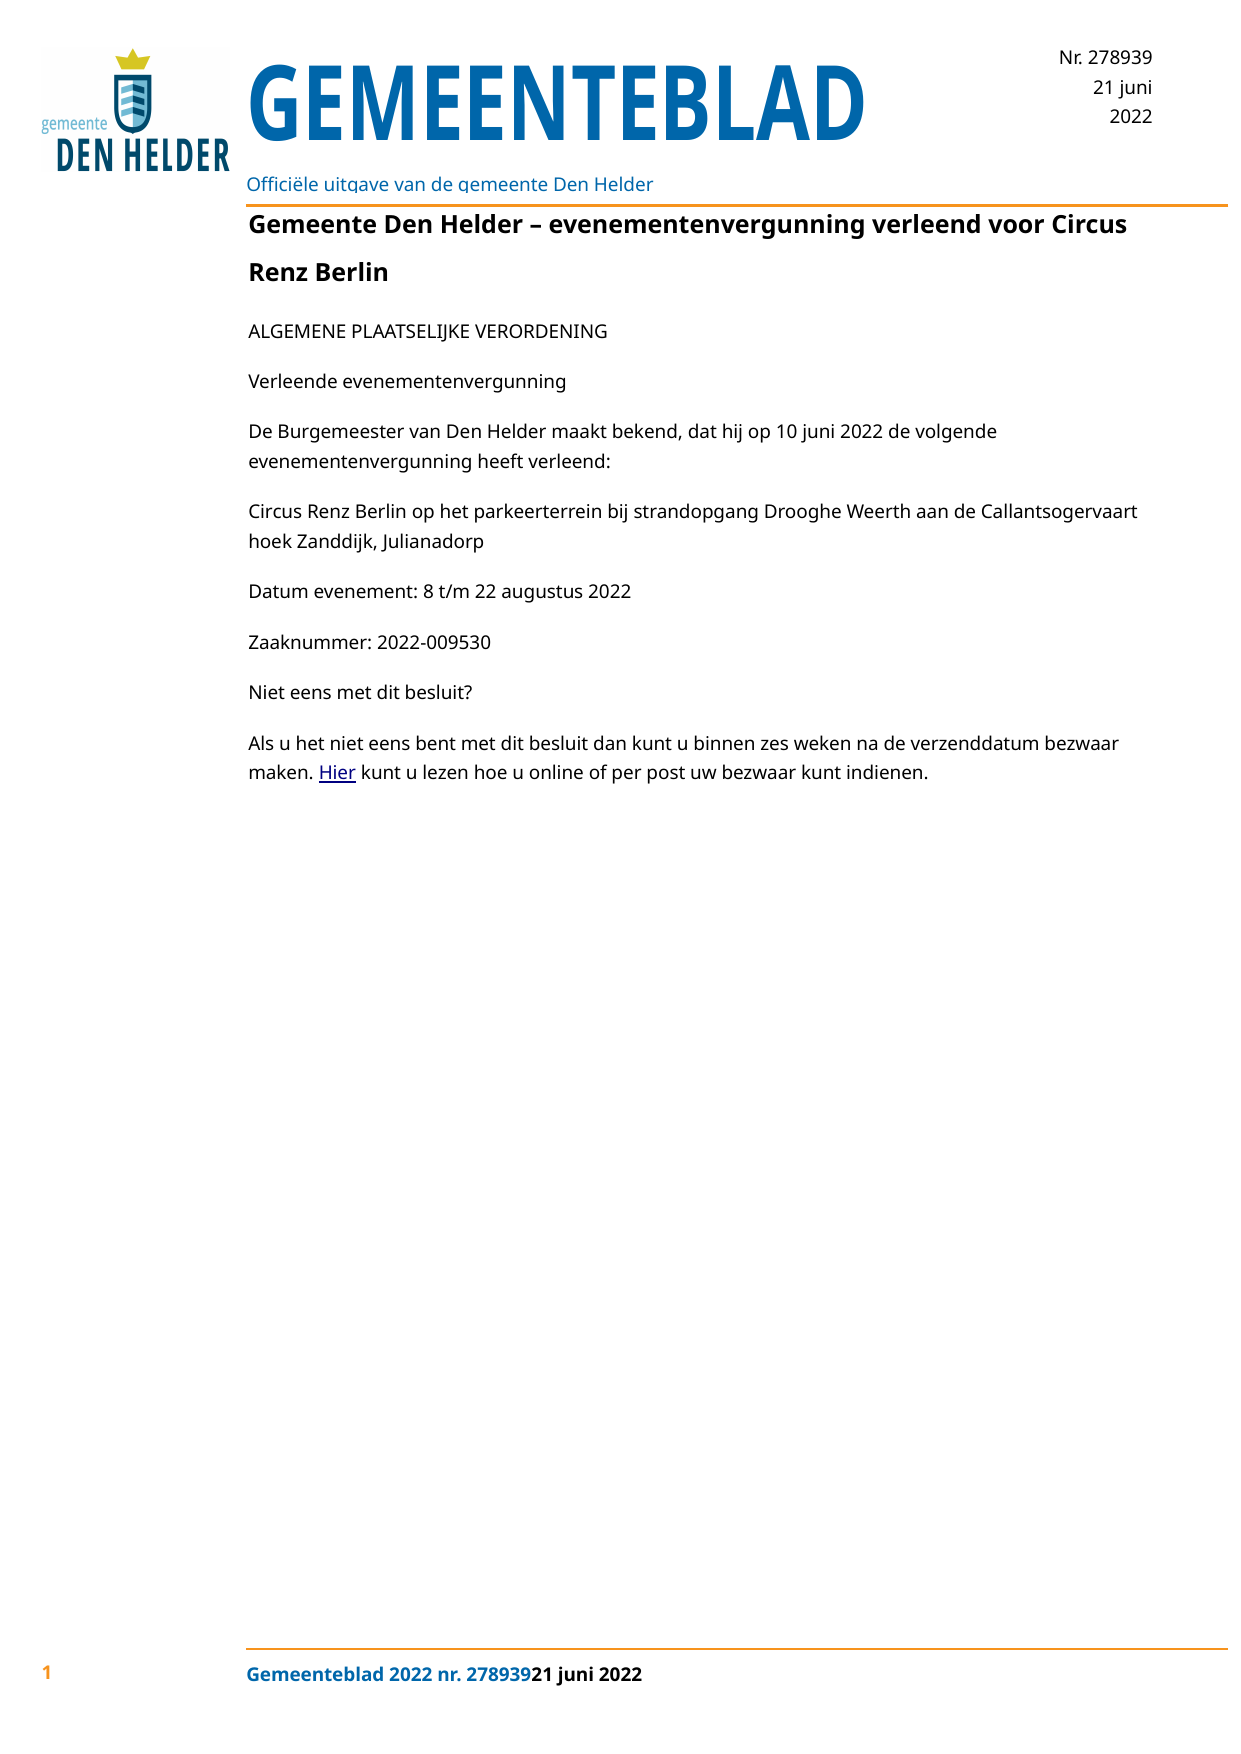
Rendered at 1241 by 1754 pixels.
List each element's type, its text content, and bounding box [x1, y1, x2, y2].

text Circus Renz Berlin op het parkeerterrein bij strandopgang Drooghe Weerth aan de Callantsogervaart hoek Zanddijk, Julianadorp [248, 499, 1152, 554]
picture [63, 144, 68, 165]
text Als u het niet eens bent met dit besluit dan kunt u binnen zes weken na de verzenddatum bezwaar maken. Hier kunt u lezen hoe u online of per post uw bezwaar kunt indienen. [248, 730, 1152, 785]
picture [100, 154, 106, 172]
text De Burgemeester van Den Helder maakt bekend, dat hij op 10 juni 2022 de volgende evenementenvergunning heeft verleend: [248, 419, 1152, 474]
text Gemeente Den Helder – evenementenvergunning verleend voor Circus Renz Berlin [248, 207, 1152, 288]
picture [130, 157, 135, 172]
text Zaaknummer: 2022-009530 [248, 629, 1152, 655]
picture [182, 144, 187, 165]
picture [220, 160, 224, 172]
picture [41, 47, 231, 172]
text ALGEMENE PLAATSELIJKE VERORDENING [248, 318, 1152, 344]
text Niet eens met dit besluit? [248, 679, 1152, 705]
text Datum evenement: 8 t/m 22 augustus 2022 [248, 579, 1152, 604]
text Verleende evenementenvergunning [248, 368, 1152, 394]
